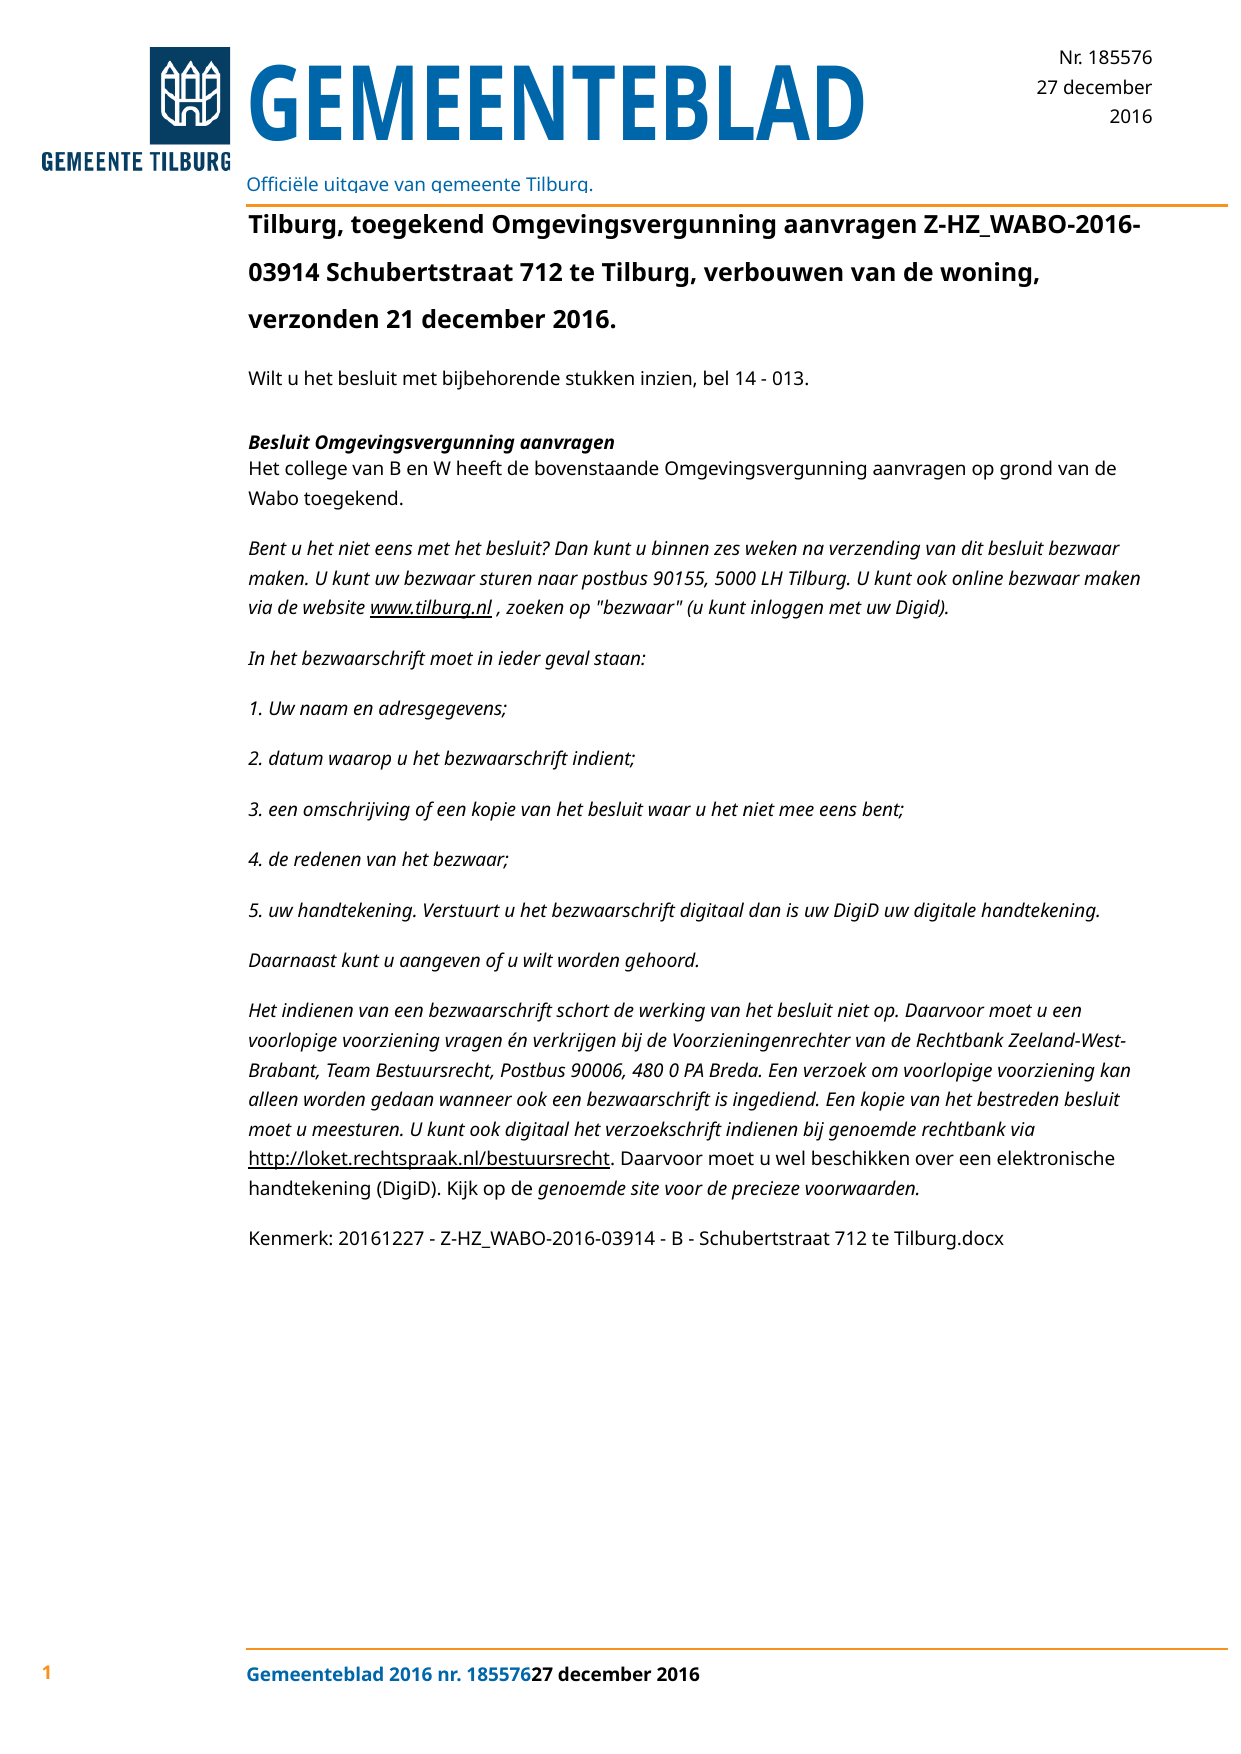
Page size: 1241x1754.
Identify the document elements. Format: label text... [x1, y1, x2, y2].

text Het college van B en W heeft de bovenstaande Omgevingsvergunning aanvragen op grond van de Wabo toegekend. [248, 455, 1152, 511]
picture [41, 47, 231, 172]
text Daarnaast kunt u aangeven of u wilt worden gehoord. [248, 947, 1152, 973]
text 1. Uw naam en adresgegevens; [248, 695, 1152, 721]
text Wilt u het besluit met bijbehorende stukken inzien, bel 14 - 013. [248, 366, 1152, 391]
text 5. uw handtekening. Verstuurt u het bezwaarschrift digitaal dan is uw DigiD uw digitale handtekening. [248, 897, 1152, 923]
text Tilburg, toegekend Omgevingsvergunning aanvragen Z-HZ_WABO-2016-03914 Schubertstraat 712 te Tilburg, verbouwen van de woning, verzonden 21 december 2016. [248, 207, 1152, 336]
text Kenmerk: 20161227 - Z-HZ_WABO-2016-03914 - B - Schubertstraat 712 te Tilburg.docx [248, 1226, 1152, 1251]
text In het bezwaarschrift moet in ieder geval staan: [248, 645, 1152, 671]
text 2. datum waarop u het bezwaarschrift indient; [248, 746, 1152, 771]
text Besluit Omgevingsvergunning aanvragen [248, 429, 1152, 455]
text 3. een omschrijving of een kopie van het besluit waar u het niet mee eens bent; [248, 796, 1152, 822]
text Bent u het niet eens met het besluit? Dan kunt u binnen zes weken na verzending van dit besluit bezwaar maken. U kunt uw bezwaar sturen naar postbus 90155, 5000 LH Tilburg. U kunt ook online bezwaar maken via de website www.tilburg.nl , zoeken op "bezwaar" (u kunt inloggen met uw Digid). [248, 535, 1152, 620]
text Het indienen van een bezwaarschrift schort de werking van het besluit niet op. Daarvoor moet u een voorlopige voorziening vragen én verkrijgen bij de Voorzieningenrechter van de Rechtbank Zeeland-West-Brabant, Team Bestuursrecht, Postbus 90006, 480 0 PA Breda. Een verzoek om voorlopige voorziening kan alleen worden gedaan wanneer ook een bezwaarschrift is ingediend. Een kopie van het bestreden besluit moet u meesturen. U kunt ook digitaal het verzoekschrift indienen bij genoemde rechtbank via http://loket.rechtspraak.nl/bestuursrecht. Daarvoor moet u wel beschikken over een elektronische handtekening (DigiD). Kijk op de genoemde site voor de precieze voorwaarden. [248, 998, 1152, 1201]
text 4. de redenen van het bezwaar; [248, 846, 1152, 872]
